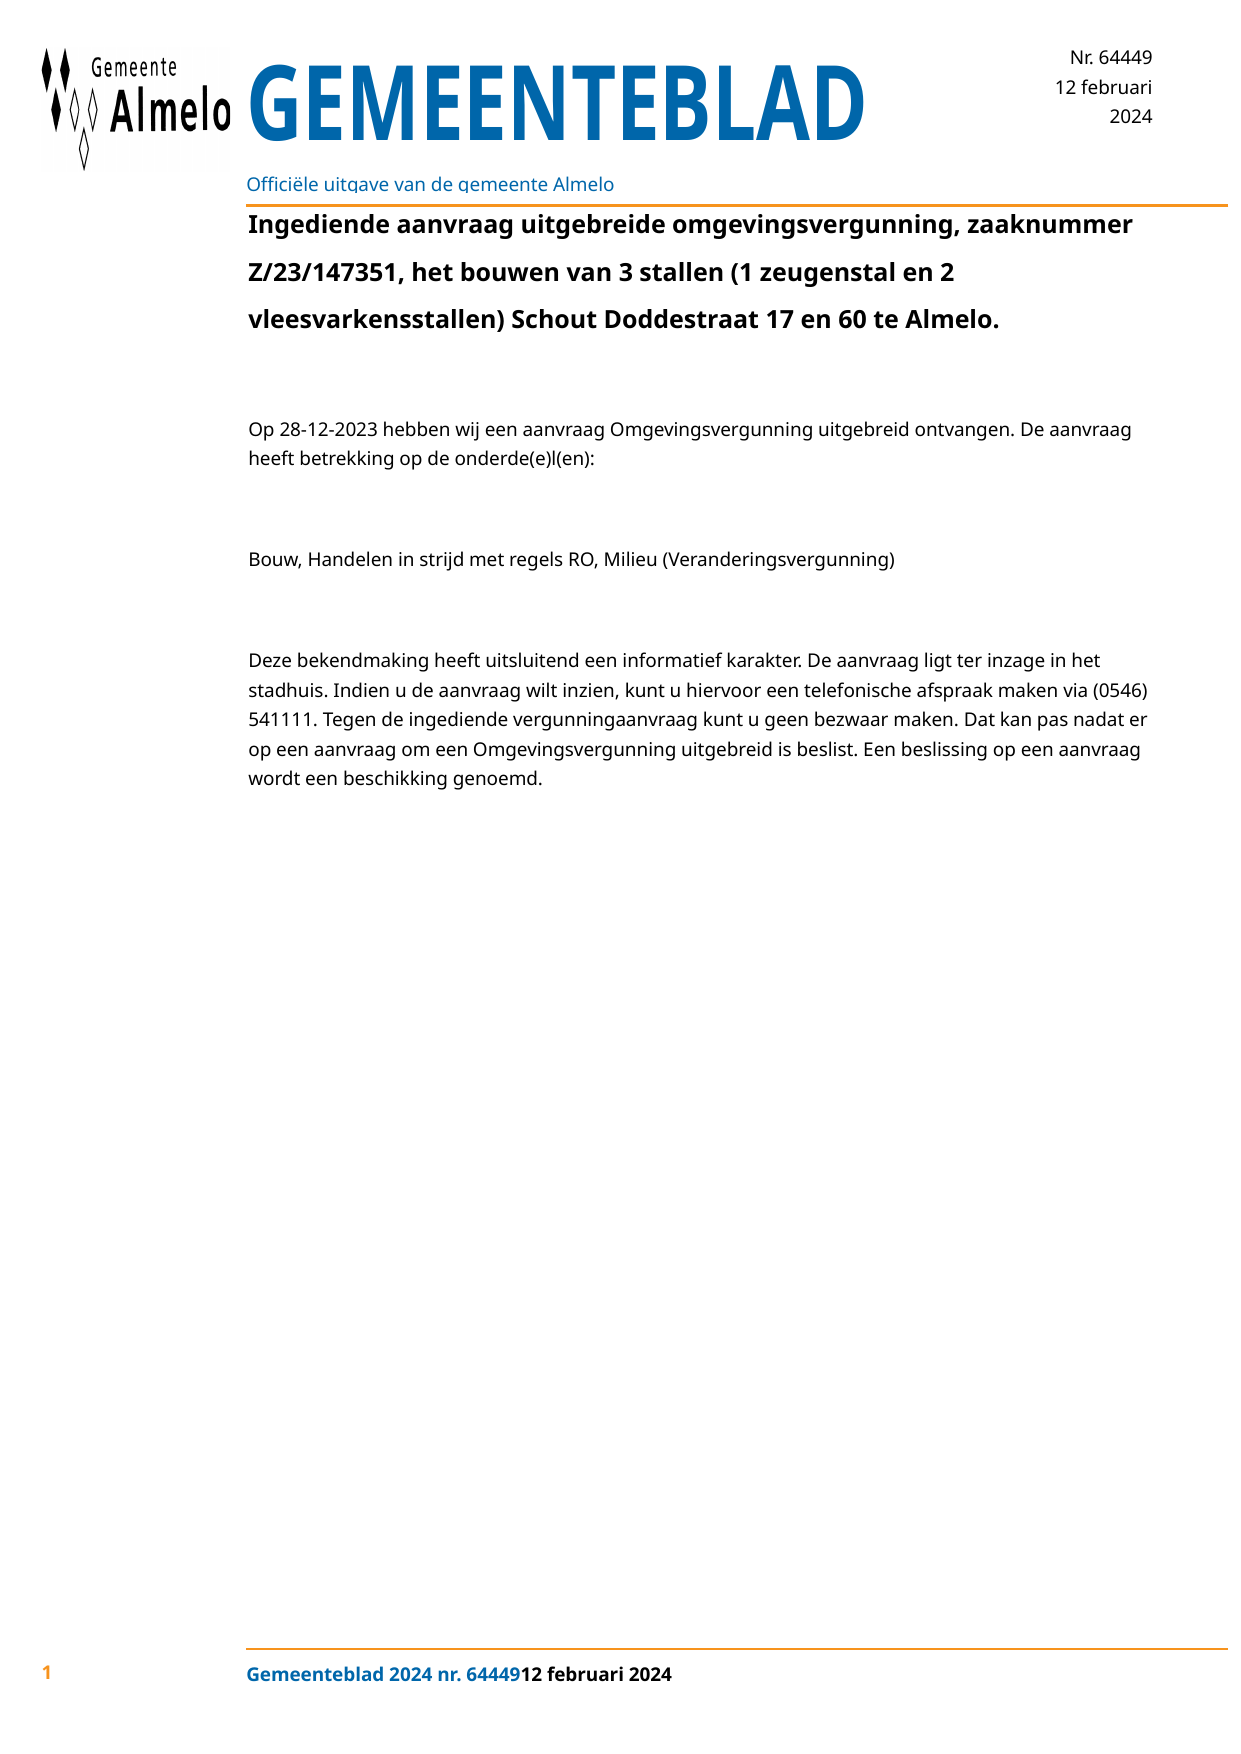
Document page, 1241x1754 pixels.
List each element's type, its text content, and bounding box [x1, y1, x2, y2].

text Bouw, Handelen in strijd met regels RO, Milieu (Veranderingsvergunning) [248, 546, 1152, 572]
text Deze bekendmaking heeft uitsluitend een informatief karakter. De aanvraag ligt ter inzage in het stadhuis. Indien u de aanvraag wilt inzien, kunt u hiervoor een telefonische afspraak maken via (0546) 541111. Tegen de ingediende vergunningaanvraag kunt u geen bezwaar maken. Dat kan pas nadat er op een aanvraag om een Omgevingsvergunning uitgebreid is beslist. Een beslissing op een aanvraag wordt een beschikking genoemd. [248, 647, 1152, 791]
picture [41, 47, 231, 172]
text Ingediende aanvraag uitgebreide omgevingsvergunning, zaaknummer Z/23/147351, het bouwen van 3 stallen (1 zeugenstal en 2 vleesvarkensstallen) Schout Doddestraat 17 en 60 te Almelo. [248, 207, 1152, 336]
text Op 28-12-2023 hebben wij een aanvraag Omgevingsvergunning uitgebreid ontvangen. De aanvraag heeft betrekking op de onderde(e)l(en): [248, 416, 1152, 471]
